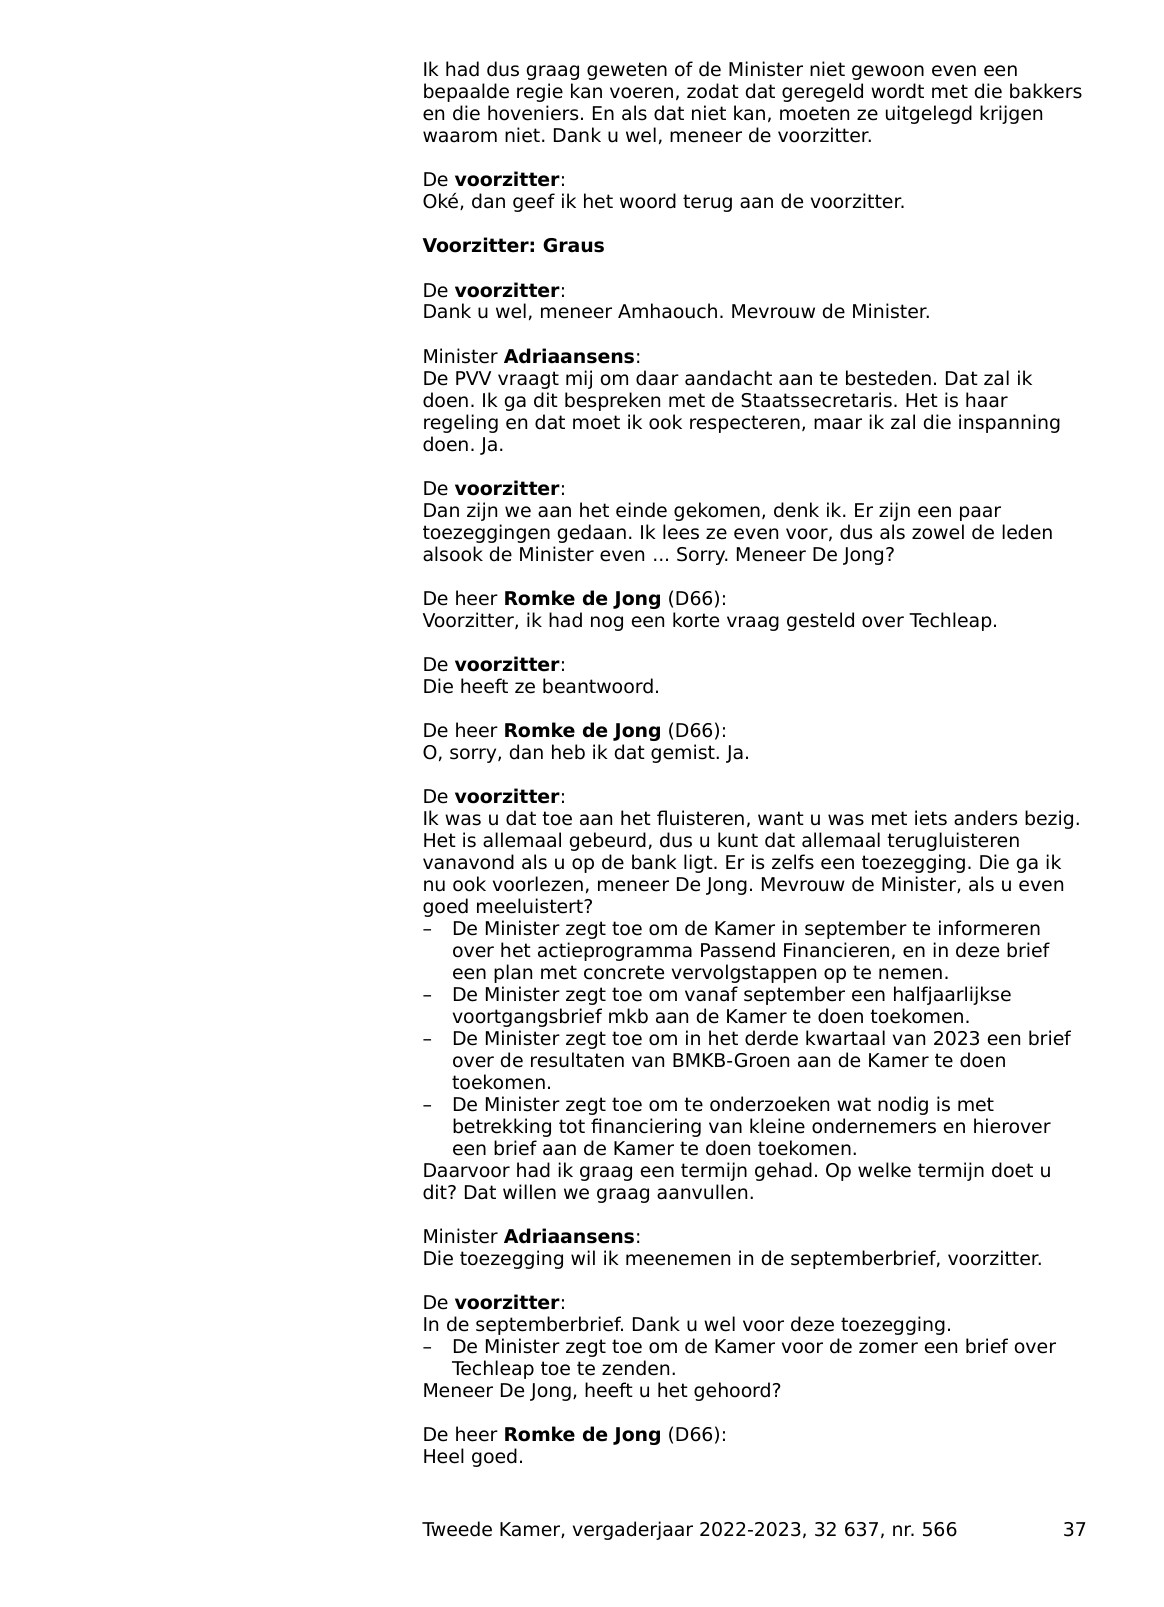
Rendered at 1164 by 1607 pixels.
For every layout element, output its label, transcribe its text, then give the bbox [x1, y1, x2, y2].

text Voorzitter, ik had nog een korte vraag gesteld over Techleap. [422, 610, 1087, 632]
text De voorzitter: [422, 478, 1087, 500]
text Minister Adriaansens: [422, 1226, 1087, 1248]
text – De Minister zegt toe om de Kamer voor de zomer een brief over Techleap toe te zenden. [422, 1336, 1087, 1380]
text De PVV vraagt mij om daar aandacht aan te besteden. Dat zal ik doen. Ik ga dit bespreken met de Staatssecretaris. Het is haar regeling en dat moet ik ook respecteren, maar ik zal die inspanning doen. Ja. [422, 368, 1087, 456]
text De voorzitter: [422, 786, 1087, 808]
text Oké, dan geef ik het woord terug aan de voorzitter. [422, 191, 1087, 213]
text Daarvoor had ik graag een termijn gehad. Op welke termijn doet u dit? Dat willen we graag aanvullen. [422, 1160, 1087, 1204]
text Meneer De Jong, heeft u het gehoord? [422, 1380, 1087, 1402]
text Heel goed. [422, 1446, 1087, 1468]
text De heer Romke de Jong (D66): [422, 1424, 1087, 1446]
text Die toezegging wil ik meenemen in de septemberbrief, voorzitter. [422, 1248, 1087, 1270]
text De voorzitter: [422, 169, 1087, 191]
text Die heeft ze beantwoord. [422, 676, 1087, 698]
text In de septemberbrief. Dank u wel voor deze toezegging. [422, 1314, 1087, 1336]
text Minister Adriaansens: [422, 346, 1087, 368]
text – De Minister zegt toe om vanaf september een halfjaarlijkse voortgangsbrief mkb aan de Kamer te doen toekomen. [422, 984, 1087, 1028]
text – De Minister zegt toe om in het derde kwartaal van 2023 een brief over de resultaten van BMKB-Groen aan de Kamer te doen toekomen. [422, 1028, 1087, 1094]
text O, sorry, dan heb ik dat gemist. Ja. [422, 742, 1087, 764]
text De heer Romke de Jong (D66): [422, 720, 1087, 742]
text Dank u wel, meneer Amhaouch. Mevrouw de Minister. [422, 301, 1087, 323]
text – De Minister zegt toe om de Kamer in september te informeren over het actieprogramma Passend Financieren, en in deze brief een plan met concrete vervolgstappen op te nemen. [422, 918, 1087, 984]
subtitle Voorzitter: Graus [422, 235, 1087, 257]
text De voorzitter: [422, 279, 1087, 301]
text De voorzitter: [422, 654, 1087, 676]
text Ik was u dat toe aan het fluisteren, want u was met iets anders bezig. Het is allemaal gebeurd, dus u kunt dat allemaal terugluisteren vanavond als u op de bank ligt. Er is zelfs een toezegging. Die ga ik nu ook voorlezen, meneer De Jong. Mevrouw de Minister, als u even goed meeluistert? [422, 808, 1087, 918]
text De voorzitter: [422, 1292, 1087, 1314]
text De heer Romke de Jong (D66): [422, 588, 1087, 610]
text Ik had dus graag geweten of de Minister niet gewoon even een bepaalde regie kan voeren, zodat dat geregeld wordt met die bakkers en die hoveniers. En als dat niet kan, moeten ze uitgelegd krijgen waarom niet. Dank u wel, meneer de voorzitter. [422, 59, 1087, 147]
text – De Minister zegt toe om te onderzoeken wat nodig is met betrekking tot financiering van kleine ondernemers en hierover een brief aan de Kamer te doen toekomen. [422, 1094, 1087, 1160]
text Dan zijn we aan het einde gekomen, denk ik. Er zijn een paar toezeggingen gedaan. Ik lees ze even voor, dus als zowel de leden alsook de Minister even ... Sorry. Meneer De Jong? [422, 500, 1087, 566]
